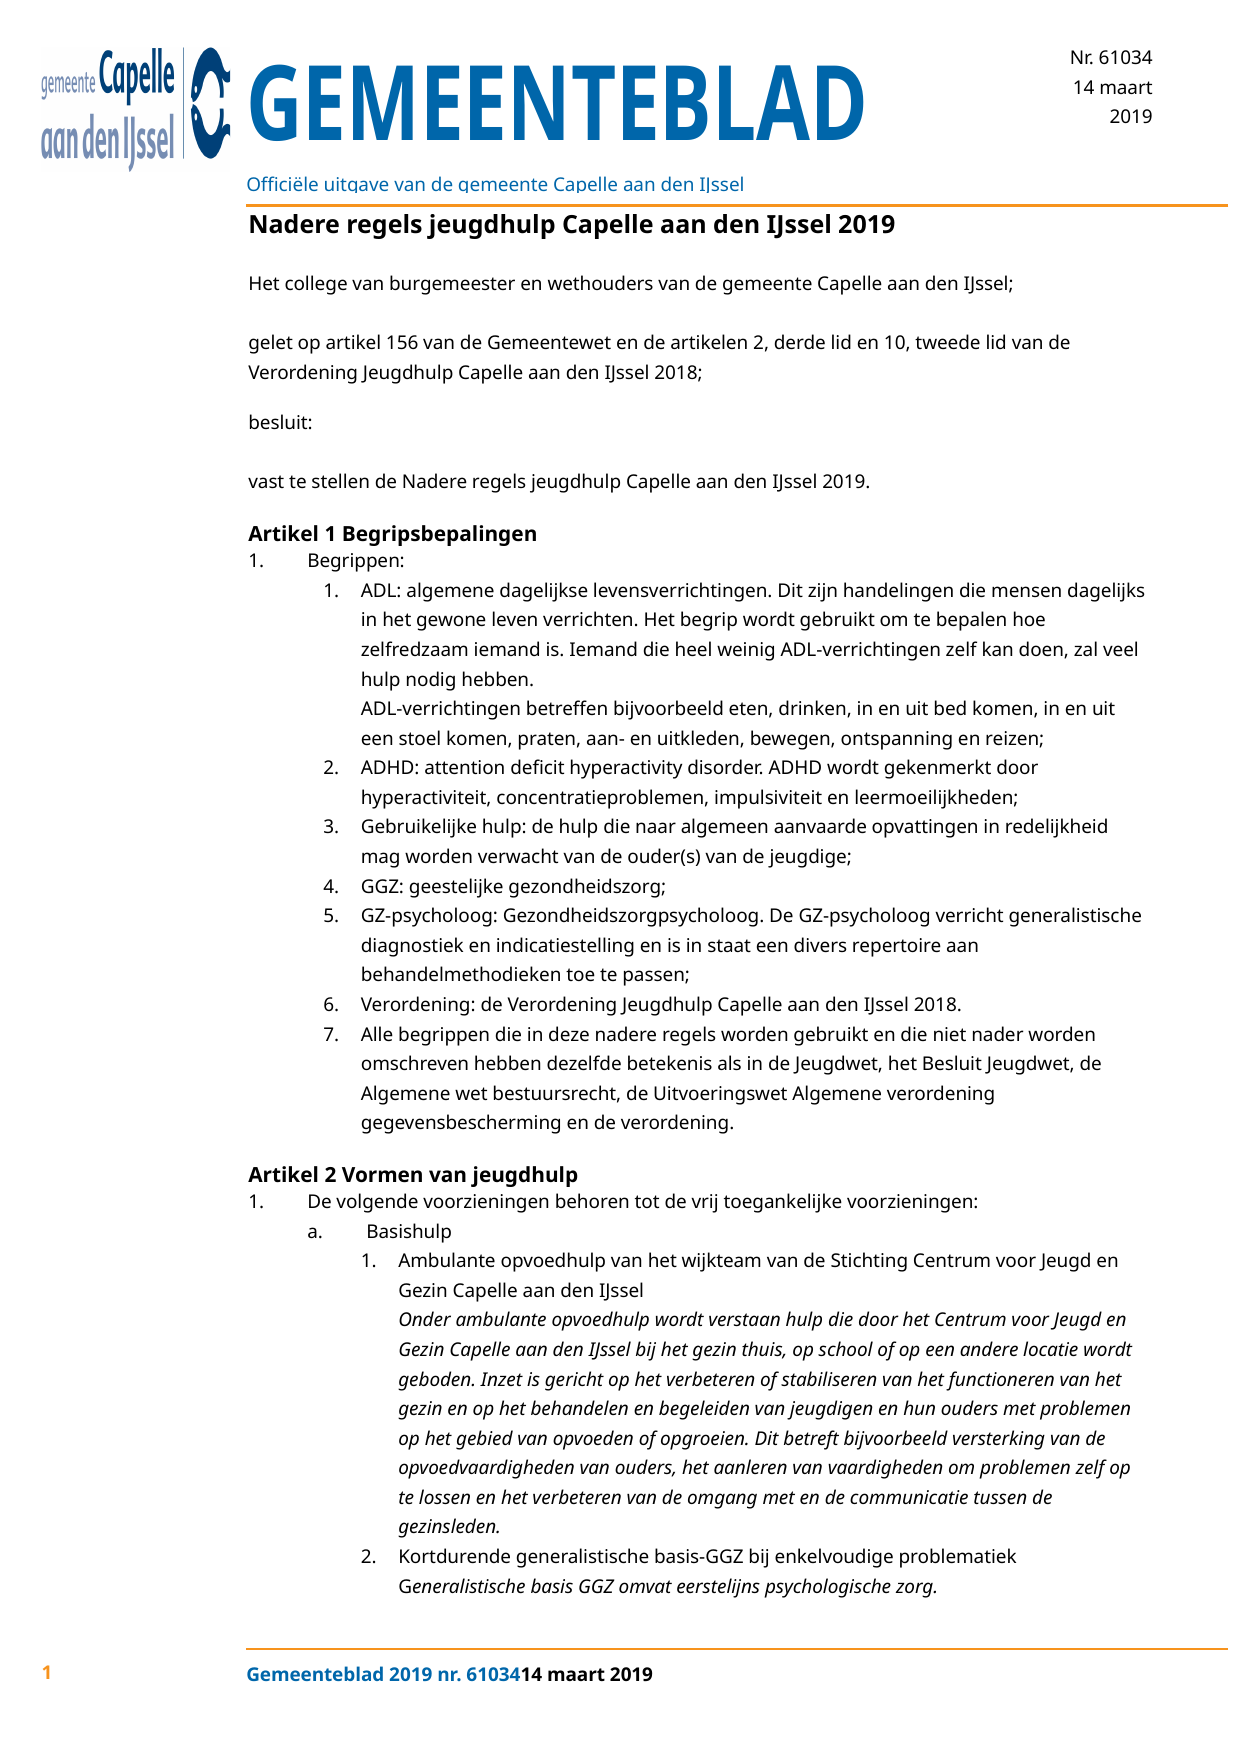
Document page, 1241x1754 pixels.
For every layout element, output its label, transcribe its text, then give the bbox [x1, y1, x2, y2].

list De volgende voorzieningen behoren tot de vrij toegankelijke voorzieningen: [248, 1188, 1152, 1214]
text Het college van burgemeester en wethouders van de gemeente Capelle aan den IJssel; [248, 270, 1152, 296]
list ADL-verrichtingen betreffen bijvoorbeeld eten, drinken, in en uit bed komen, in en uit een stoel komen, praten, aan- en uitkleden, bewegen, ontspanning en reizen; [323, 695, 1152, 751]
list Verordening: de Verordening Jeugdhulp Capelle aan den IJssel 2018. [323, 991, 1152, 1017]
text Nadere regels jeugdhulp Capelle aan den IJssel 2019 [248, 207, 1152, 241]
list Generalistische basis GGZ omvat eerstelijns psychologische zorg. [361, 1573, 1152, 1599]
list ADHD: attention deficit hyperactivity disorder. ADHD wordt gekenmerkt door hyperactiviteit, concentratieproblemen, impulsiviteit en leermoeilijkheden; [323, 754, 1152, 810]
list GGZ: geestelijke gezondheidszorg; [323, 873, 1152, 898]
picture [41, 47, 231, 172]
text Artikel 1 Begripsbepalingen [248, 519, 1152, 547]
list Alle begrippen die in deze nadere regels worden gebruikt en die niet nader worden omschreven hebben dezelfde betekenis als in de Jeugdwet, het Besluit Jeugdwet, de Algemene wet bestuursrecht, de Uitvoeringswet Algemene verordening gegevensbescherming en de verordening. [323, 1021, 1152, 1135]
list Gebruikelijke hulp: de hulp die naar algemeen aanvaarde opvattingen in redelijkheid mag worden verwacht van de ouder(s) van de jeugdige; [323, 814, 1152, 869]
list Basishulp [307, 1218, 1152, 1244]
list GZ-psycholoog: Gezondheidszorgpsycholoog. De GZ-psycholoog verricht generalistische diagnostiek en indicatiestelling en is in staat een divers repertoire aan behandelmethodieken toe te passen; [323, 902, 1152, 987]
list Onder ambulante opvoedhulp wordt verstaan hulp die door het Centrum voor Jeugd en Gezin Capelle aan den IJssel bij het gezin thuis, op school of op een andere locatie wordt geboden. Inzet is gericht op het verbeteren of stabiliseren van het functioneren van het gezin en op het behandelen en begeleiden van jeugdigen en hun ouders met problemen op het gebied van opvoeden of opgroeien. Dit betreft bijvoorbeeld versterking van de opvoedvaardigheden van ouders, het aanleren van vaardigheden om problemen zelf op te lossen en het verbeteren van de omgang met en de communicatie tussen de gezinsleden. [361, 1307, 1152, 1539]
list Kortdurende generalistische basis-GGZ bij enkelvoudige problematiek [361, 1543, 1152, 1569]
text gelet op artikel 156 van de Gemeentewet en de artikelen 2, derde lid en 10, tweede lid van de Verordening Jeugdhulp Capelle aan den IJssel 2018; [248, 329, 1152, 385]
text Artikel 2 Vormen van jeugdhulp [248, 1160, 1152, 1188]
list Ambulante opvoedhulp van het wijkteam van de Stichting Centrum voor Jeugd en Gezin Capelle aan den IJssel [361, 1247, 1152, 1303]
text besluit: [248, 409, 1152, 435]
text vast te stellen de Nadere regels jeugdhulp Capelle aan den IJssel 2019. [248, 468, 1152, 494]
list Begrippen: [248, 547, 1152, 573]
list ADL: algemene dagelijkse levensverrichtingen. Dit zijn handelingen die mensen dagelijks in het gewone leven verrichten. Het begrip wordt gebruikt om te bepalen hoe zelfredzaam iemand is. Iemand die heel weinig ADL-verrichtingen zelf kan doen, zal veel hulp nodig hebben. [323, 577, 1152, 691]
